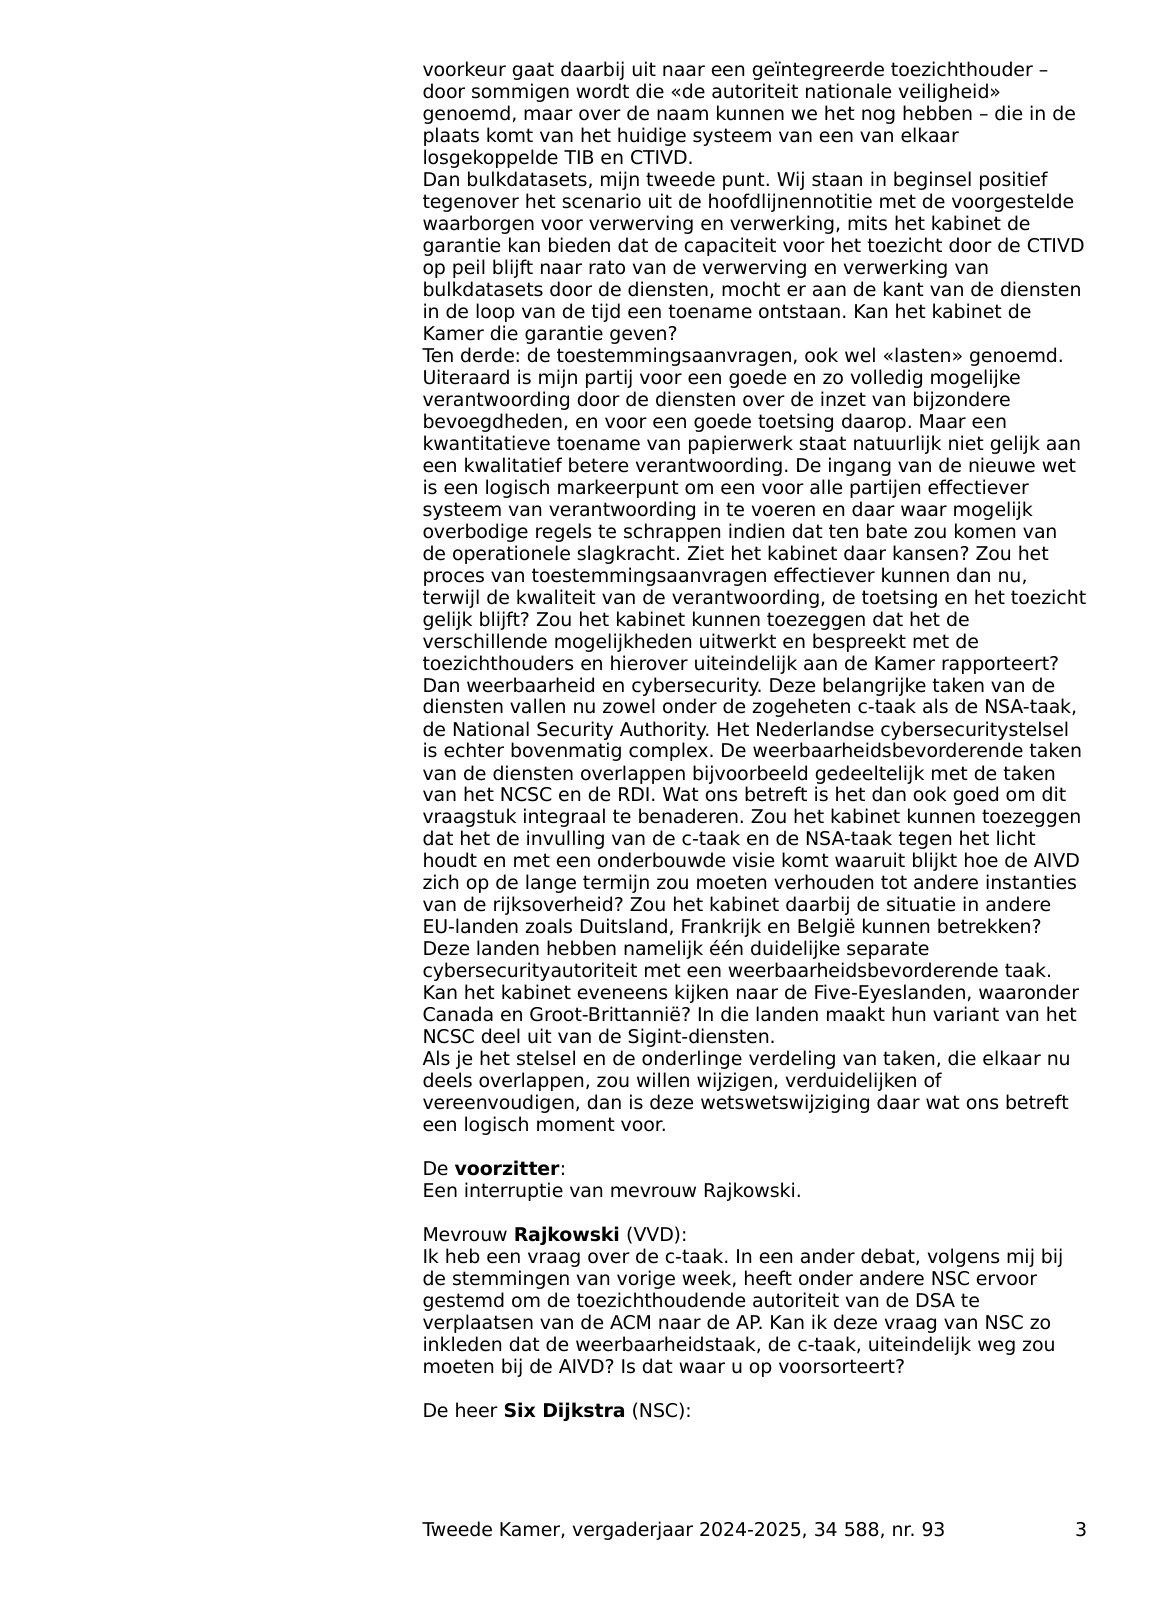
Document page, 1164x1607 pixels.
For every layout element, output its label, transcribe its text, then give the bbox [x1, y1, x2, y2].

text voorkeur gaat daarbij uit naar een geïntegreerde toezichthouder – door sommigen wordt die «de autoriteit nationale veiligheid» genoemd, maar over de naam kunnen we het nog hebben – die in de plaats komt van het huidige systeem van een van elkaar losgekoppelde TIB en CTIVD. [422, 59, 1087, 169]
text Mevrouw Rajkowski (VVD): [422, 1224, 1087, 1246]
text Dan bulkdatasets, mijn tweede punt. Wij staan in beginsel positief tegenover het scenario uit de hoofdlijnennotitie met de voorgestelde waarborgen voor verwerving en verwerking, mits het kabinet de garantie kan bieden dat de capaciteit voor het toezicht door de CTIVD op peil blijft naar rato van de verwerving en verwerking van bulkdatasets door de diensten, mocht er aan de kant van de diensten in de loop van de tijd een toename ontstaan. Kan het kabinet de Kamer die garantie geven? [422, 169, 1087, 345]
text De voorzitter: [422, 1158, 1087, 1180]
text Ik heb een vraag over de c-taak. In een ander debat, volgens mij bij de stemmingen van vorige week, heeft onder andere NSC ervoor gestemd om de toezichthoudende autoriteit van de DSA te verplaatsen van de ACM naar de AP. Kan ik deze vraag van NSC zo inkleden dat de weerbaarheidstaak, de c-taak, uiteindelijk weg zou moeten bij de AIVD? Is dat waar u op voorsorteert? [422, 1246, 1087, 1378]
text Als je het stelsel en de onderlinge verdeling van taken, die elkaar nu deels overlappen, zou willen wijzigen, verduidelijken of vereenvoudigen, dan is deze wetswetswijziging daar wat ons betreft een logisch moment voor. [422, 1048, 1087, 1136]
text Ten derde: de toestemmingsaanvragen, ook wel «lasten» genoemd. Uiteraard is mijn partij voor een goede en zo volledig mogelijke verantwoording door de diensten over de inzet van bijzondere bevoegdheden, en voor een goede toetsing daarop. Maar een kwantitatieve toename van papierwerk staat natuurlijk niet gelijk aan een kwalitatief betere verantwoording. De ingang van de nieuwe wet is een logisch markeerpunt om een voor alle partijen effectiever systeem van verantwoording in te voeren en daar waar mogelijk overbodige regels te schrappen indien dat ten bate zou komen van de operationele slagkracht. Ziet het kabinet daar kansen? Zou het proces van toestemmingsaanvragen effectiever kunnen dan nu, terwijl de kwaliteit van de verantwoording, de toetsing en het toezicht gelijk blijft? Zou het kabinet kunnen toezeggen dat het de verschillende mogelijkheden uitwerkt en bespreekt met de toezichthouders en hierover uiteindelijk aan de Kamer rapporteert? [422, 345, 1087, 674]
text De heer Six Dijkstra (NSC): [422, 1400, 1087, 1422]
text Dan weerbaarheid en cybersecurity. Deze belangrijke taken van de diensten vallen nu zowel onder de zogeheten c-taak als de NSA-taak, de National Security Authority. Het Nederlandse cybersecuritystelsel is echter bovenmatig complex. De weerbaarheidsbevorderende taken van de diensten overlappen bijvoorbeeld gedeeltelijk met de taken van het NCSC en de RDI. Wat ons betreft is het dan ook goed om dit vraagstuk integraal te benaderen. Zou het kabinet kunnen toezeggen dat het de invulling van de c-taak en de NSA-taak tegen het licht houdt en met een onderbouwde visie komt waaruit blijkt hoe de AIVD zich op de lange termijn zou moeten verhouden tot andere instanties van de rijksoverheid? Zou het kabinet daarbij de situatie in andere EU-landen zoals Duitsland, Frankrijk en België kunnen betrekken? Deze landen hebben namelijk één duidelijke separate cybersecurityautoriteit met een weerbaarheidsbevorderende taak. Kan het kabinet eveneens kijken naar de Five-Eyeslanden, waaronder Canada en Groot-Brittannië? In die landen maakt hun variant van het NCSC deel uit van de Sigint-diensten. [422, 674, 1087, 1048]
text Een interruptie van mevrouw Rajkowski. [422, 1180, 1087, 1202]
